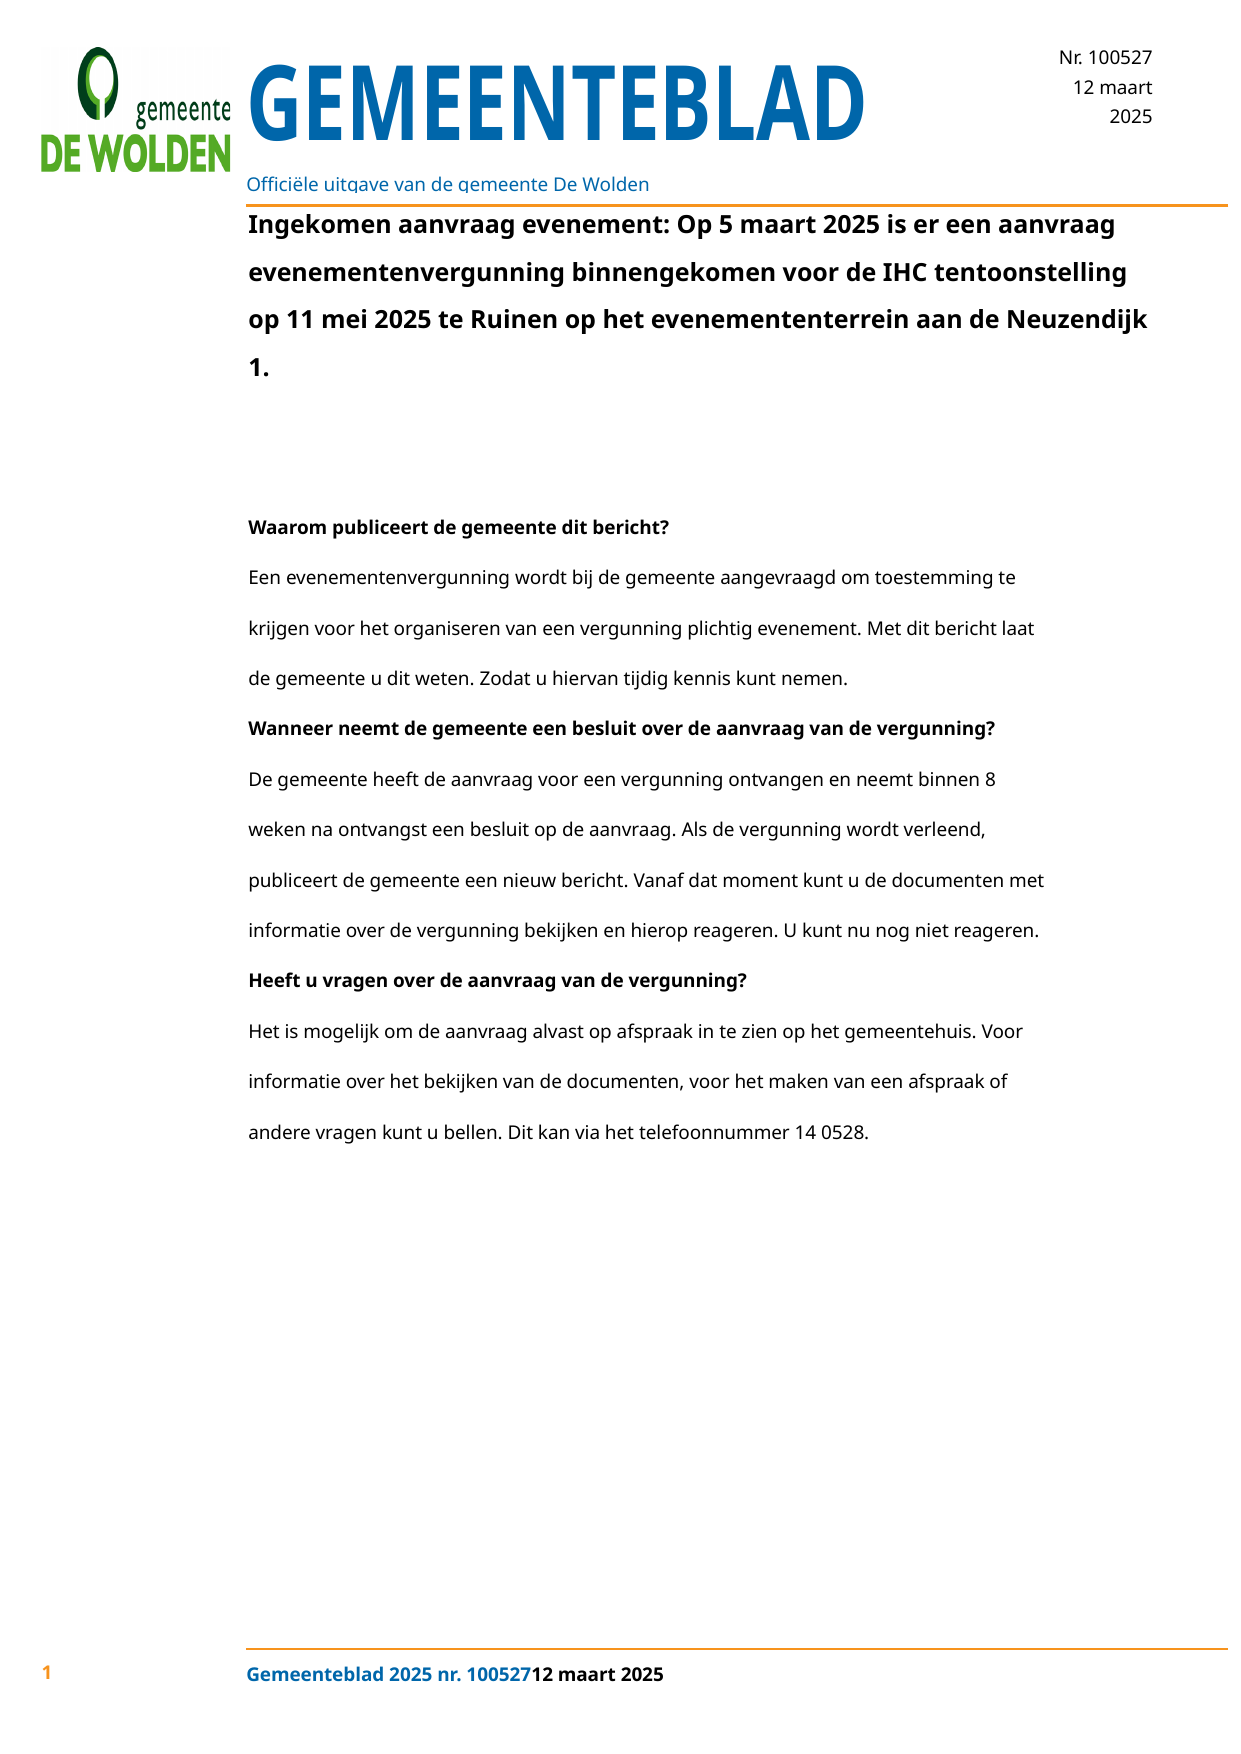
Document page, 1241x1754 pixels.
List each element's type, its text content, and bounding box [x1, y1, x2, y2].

text Wanneer neemt de gemeente een besluit over de aanvraag van de vergunning? [248, 716, 1152, 741]
text Waarom publiceert de gemeente dit bericht? [248, 514, 1152, 540]
text krijgen voor het organiseren van een vergunning plichtig evenement. Met dit bericht laat [248, 615, 1152, 641]
picture [41, 47, 231, 172]
text andere vragen kunt u bellen. Dit kan via het telefoonnummer 14 0528. [248, 1119, 1152, 1145]
text Ingekomen aanvraag evenement: Op 5 maart 2025 is er een aanvraag evenementenvergunning binnengekomen voor de IHC tentoonstelling op 11 mei 2025 te Ruinen op het evenemententerrein aan de Neuzendijk 1. [248, 207, 1152, 384]
text Het is mogelijk om de aanvraag alvast op afspraak in te zien op het gemeentehuis. Voor [248, 1018, 1152, 1044]
text publiceert de gemeente een nieuw bericht. Vanaf dat moment kunt u de documenten met [248, 867, 1152, 893]
text de gemeente u dit weten. Zodat u hiervan tijdig kennis kunt nemen. [248, 665, 1152, 691]
text De gemeente heeft de aanvraag voor een vergunning ontvangen en neemt binnen 8 [248, 766, 1152, 792]
text informatie over de vergunning bekijken en hierop reageren. U kunt nu nog niet reageren. [248, 917, 1152, 943]
text weken na ontvangst een besluit op de aanvraag. Als de vergunning wordt verleend, [248, 816, 1152, 842]
text Een evenementenvergunning wordt bij de gemeente aangevraagd om toestemming te [248, 564, 1152, 590]
text informatie over het bekijken van de documenten, voor het maken van een afspraak of [248, 1068, 1152, 1094]
text Heeft u vragen over de aanvraag van de vergunning? [248, 968, 1152, 993]
